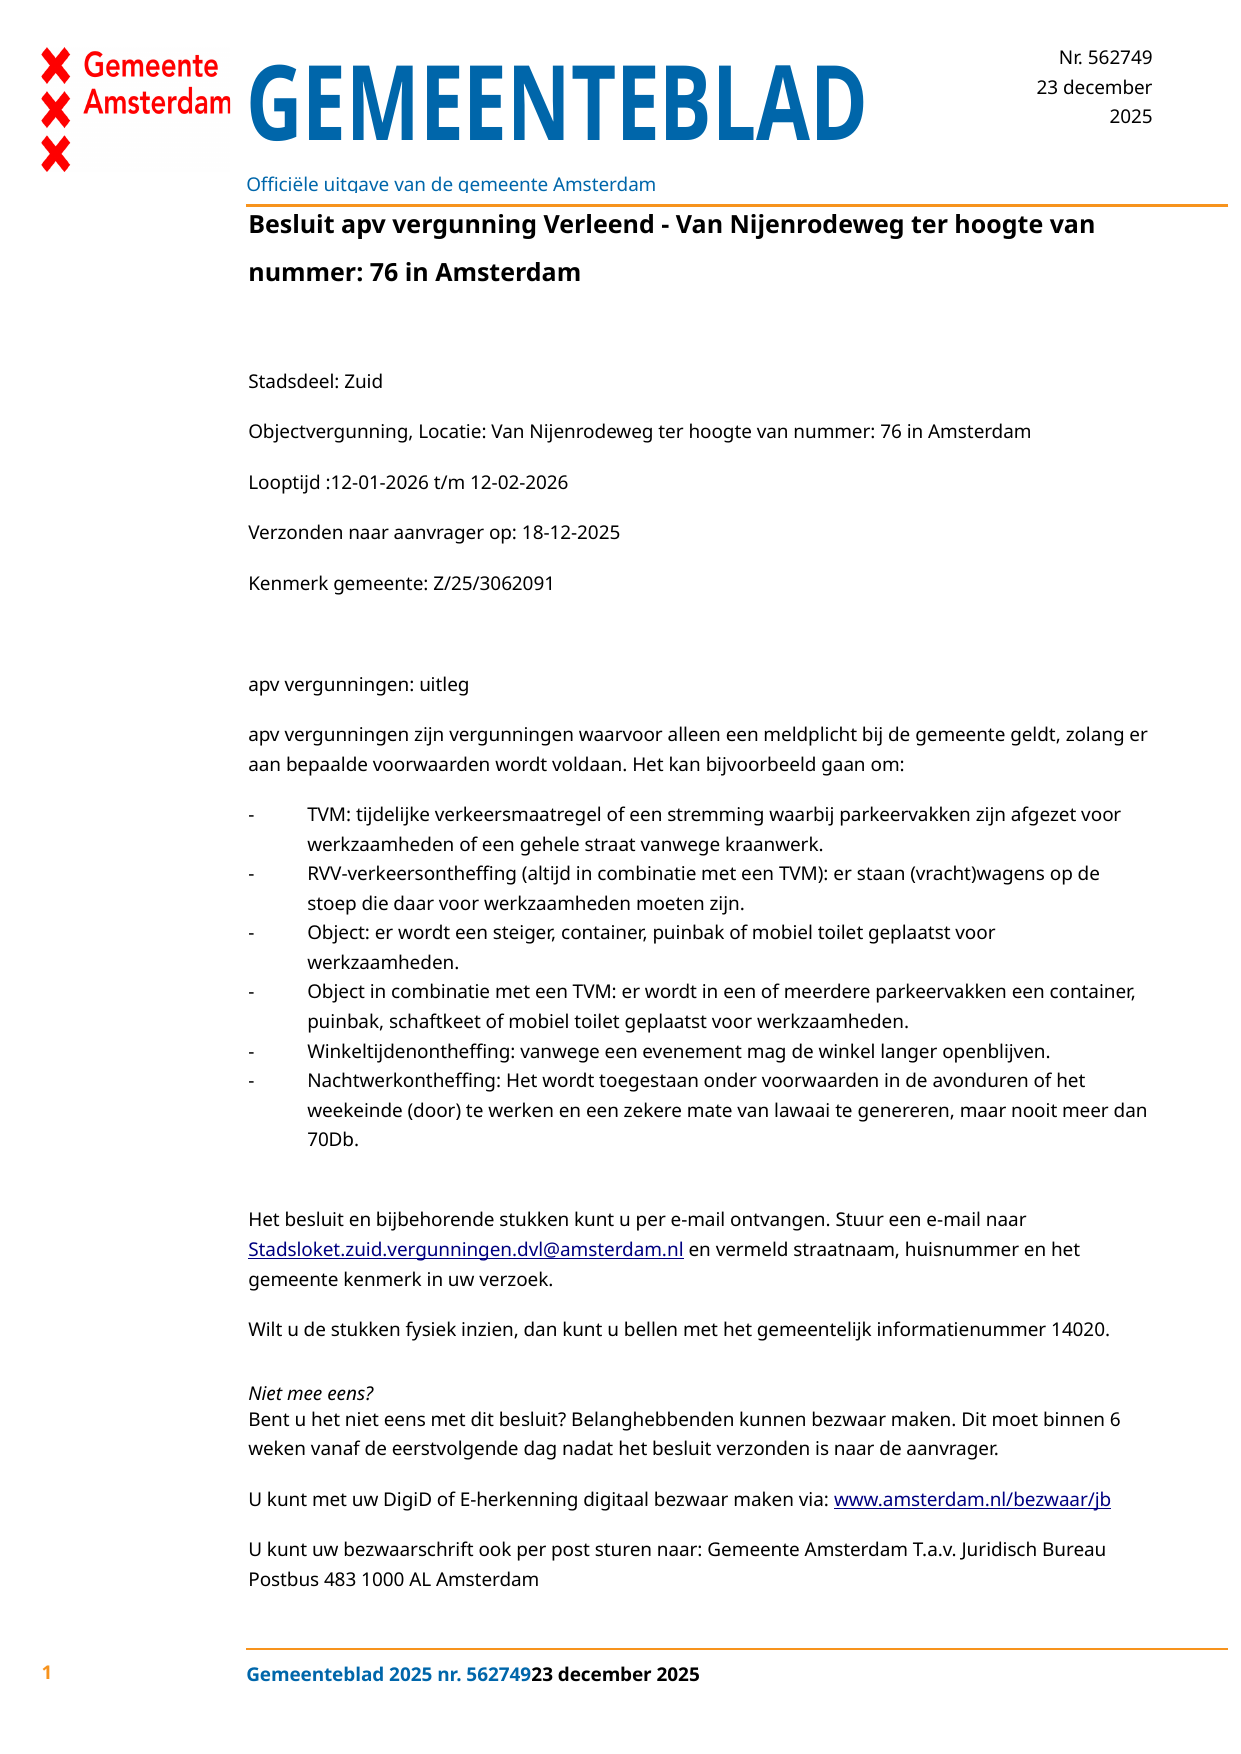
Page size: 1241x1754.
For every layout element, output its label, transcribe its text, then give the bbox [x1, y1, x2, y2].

text Objectvergunning, Locatie: Van Nijenrodeweg ter hoogte van nummer: 76 in Amsterdam [248, 419, 1152, 444]
text U kunt uw bezwaarschrift ook per post sturen naar: Gemeente Amsterdam T.a.v. Juridisch Bureau Postbus 483 1000 AL Amsterdam [248, 1536, 1152, 1592]
text Kenmerk gemeente: Z/25/3062091 [248, 570, 1152, 596]
picture [41, 47, 231, 172]
text apv vergunningen zijn vergunningen waarvoor alleen een meldplicht bij de gemeente geldt, zolang er aan bepaalde voorwaarden wordt voldaan. Het kan bijvoorbeeld gaan om: [248, 721, 1152, 777]
list Nachtwerkontheffing: Het wordt toegestaan onder voorwaarden in de avonduren of het weekeinde (door) te werken en een zekere mate van lawaai te genereren, maar nooit meer dan 70Db. [248, 1067, 1152, 1152]
list Winkeltijdenontheffing: vanwege een evenement mag de winkel langer openblijven. [248, 1038, 1152, 1064]
text Wilt u de stukken fysiek inzien, dan kunt u bellen met het gemeentelijk informatienummer 14020. [248, 1316, 1152, 1342]
list RVV-verkeersontheffing (altijd in combinatie met een TVM): er staan (vracht)wagens op de stoep die daar voor werkzaamheden moeten zijn. [248, 860, 1152, 916]
text Bent u het niet eens met dit besluit? Belanghebbenden kunnen bezwaar maken. Dit moet binnen 6 weken vanaf de eerstvolgende dag nadat het besluit verzonden is naar de aanvrager. [248, 1406, 1152, 1461]
text Niet mee eens? [248, 1380, 1152, 1406]
list Object in combinatie met een TVM: er wordt in een of meerdere parkeervakken een container, puinbak, schaftkeet of mobiel toilet geplaatst voor werkzaamheden. [248, 979, 1152, 1034]
list Object: er wordt een steiger, container, puinbak of mobiel toilet geplaatst voor werkzaamheden. [248, 919, 1152, 975]
text Looptijd :12-01-2026 t/m 12-02-2026 [248, 469, 1152, 495]
text U kunt met uw DigiD of E-herkenning digitaal bezwaar maken via: www.amsterdam.nl/bezwaar/jb [248, 1486, 1152, 1512]
list TVM: tijdelijke verkeersmaatregel of een stremming waarbij parkeervakken zijn afgezet voor werkzaamheden of een gehele straat vanwege kraanwerk. [248, 801, 1152, 857]
text apv vergunningen: uitleg [248, 671, 1152, 697]
text Stadsdeel: Zuid [248, 368, 1152, 394]
text Het besluit en bijbehorende stukken kunt u per e-mail ontvangen. Stuur een e-mail naar Stadsloket.zuid.vergunningen.dvl@amsterdam.nl en vermeld straatnaam, huisnummer en het gemeente kenmerk in uw verzoek. [248, 1207, 1152, 1292]
text Besluit apv vergunning Verleend - Van Nijenrodeweg ter hoogte van nummer: 76 in Amsterdam [248, 207, 1152, 288]
text Verzonden naar aanvrager op: 18-12-2025 [248, 519, 1152, 545]
